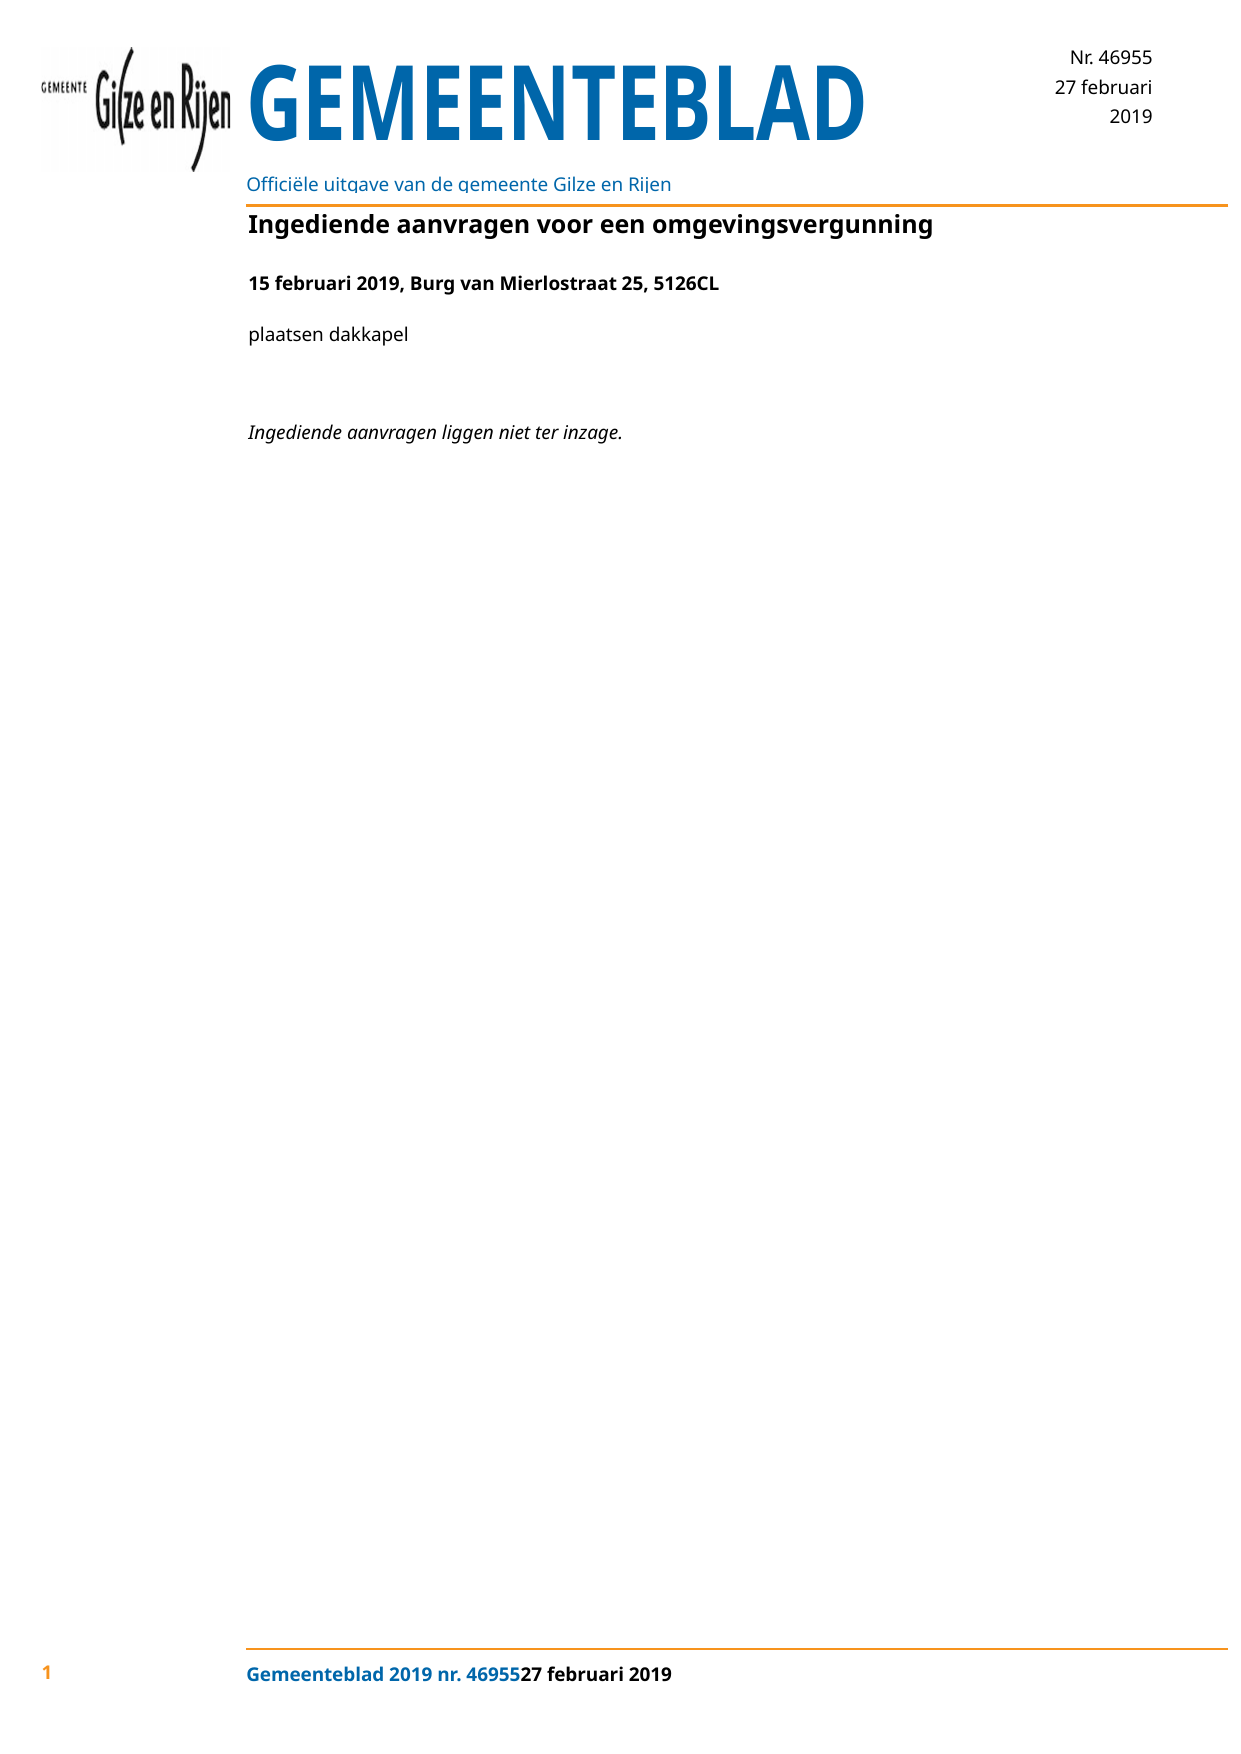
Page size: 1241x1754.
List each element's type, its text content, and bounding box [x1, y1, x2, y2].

text 15 februari 2019, Burg van Mierlostraat 25, 5126CL [248, 270, 1152, 296]
picture [41, 47, 231, 172]
text plaatsen dakkapel [248, 321, 1152, 346]
text Ingediende aanvragen voor een omgevingsvergunning [248, 207, 1152, 241]
text Ingediende aanvragen liggen niet ter inzage. [248, 419, 1152, 445]
